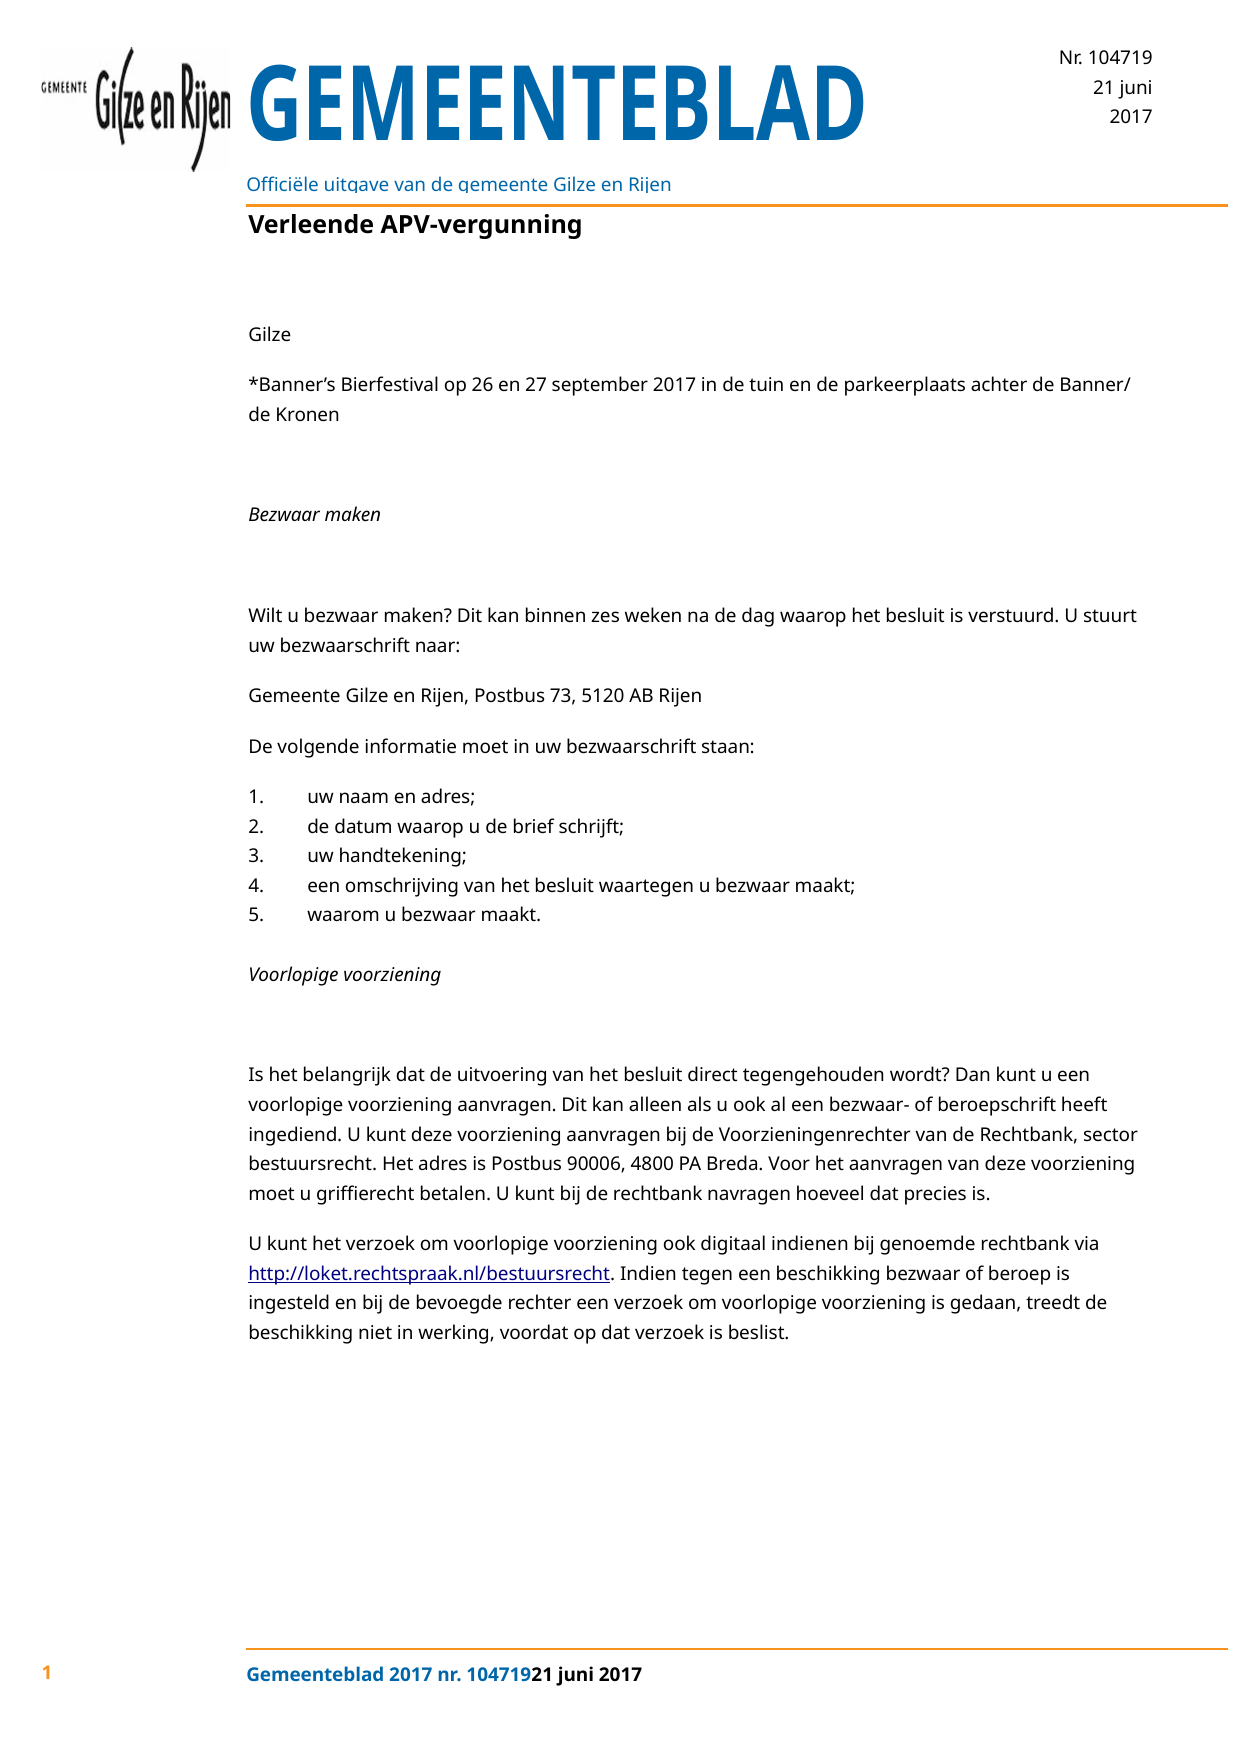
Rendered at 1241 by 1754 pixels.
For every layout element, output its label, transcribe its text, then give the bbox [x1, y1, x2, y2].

list een omschrijving van het besluit waartegen u bezwaar maakt; [248, 872, 1152, 898]
text Bezwaar maken [248, 502, 1152, 527]
picture [41, 47, 231, 172]
text Wilt u bezwaar maken? Dit kan binnen zes weken na de dag waarop het besluit is verstuurd. U stuurt uw bezwaarschrift naar: [248, 602, 1152, 658]
text U kunt het verzoek om voorlopige voorziening ook digitaal indienen bij genoemde rechtbank via http://loket.rechtspraak.nl/bestuursrecht. Indien tegen een beschikking bezwaar of beroep is ingesteld en bij de bevoegde rechter een verzoek om voorlopige voorziening is gedaan, treedt de beschikking niet in werking, voordat op dat verzoek is beslist. [248, 1230, 1152, 1345]
list de datum waarop u de brief schrijft; [248, 813, 1152, 838]
text De volgende informatie moet in uw bezwaarschrift staan: [248, 733, 1152, 758]
text Gemeente Gilze en Rijen, Postbus 73, 5120 AB Rijen [248, 682, 1152, 708]
list uw handtekening; [248, 842, 1152, 868]
text Gilze [248, 321, 1152, 346]
text *Banner’s Bierfestival op 26 en 27 september 2017 in de tuin en de parkeerplaats achter de Banner/ de Kronen [248, 371, 1152, 426]
text Verleende APV-vergunning [248, 207, 1152, 241]
text Voorlopige voorziening [248, 961, 1152, 986]
list uw naam en adres; [248, 783, 1152, 809]
text Is het belangrijk dat de uitvoering van het besluit direct tegengehouden wordt? Dan kunt u een voorlopige voorziening aanvragen. Dit kan alleen als u ook al een bezwaar- of beroepschrift heeft ingediend. U kunt deze voorziening aanvragen bij de Voorzieningenrechter van de Rechtbank, sector bestuursrecht. Het adres is Postbus 90006, 4800 PA Breda. Voor het aanvragen van deze voorziening moet u griffierecht betalen. U kunt bij de rechtbank navragen hoeveel dat precies is. [248, 1062, 1152, 1206]
list waarom u bezwaar maakt. [248, 902, 1152, 927]
